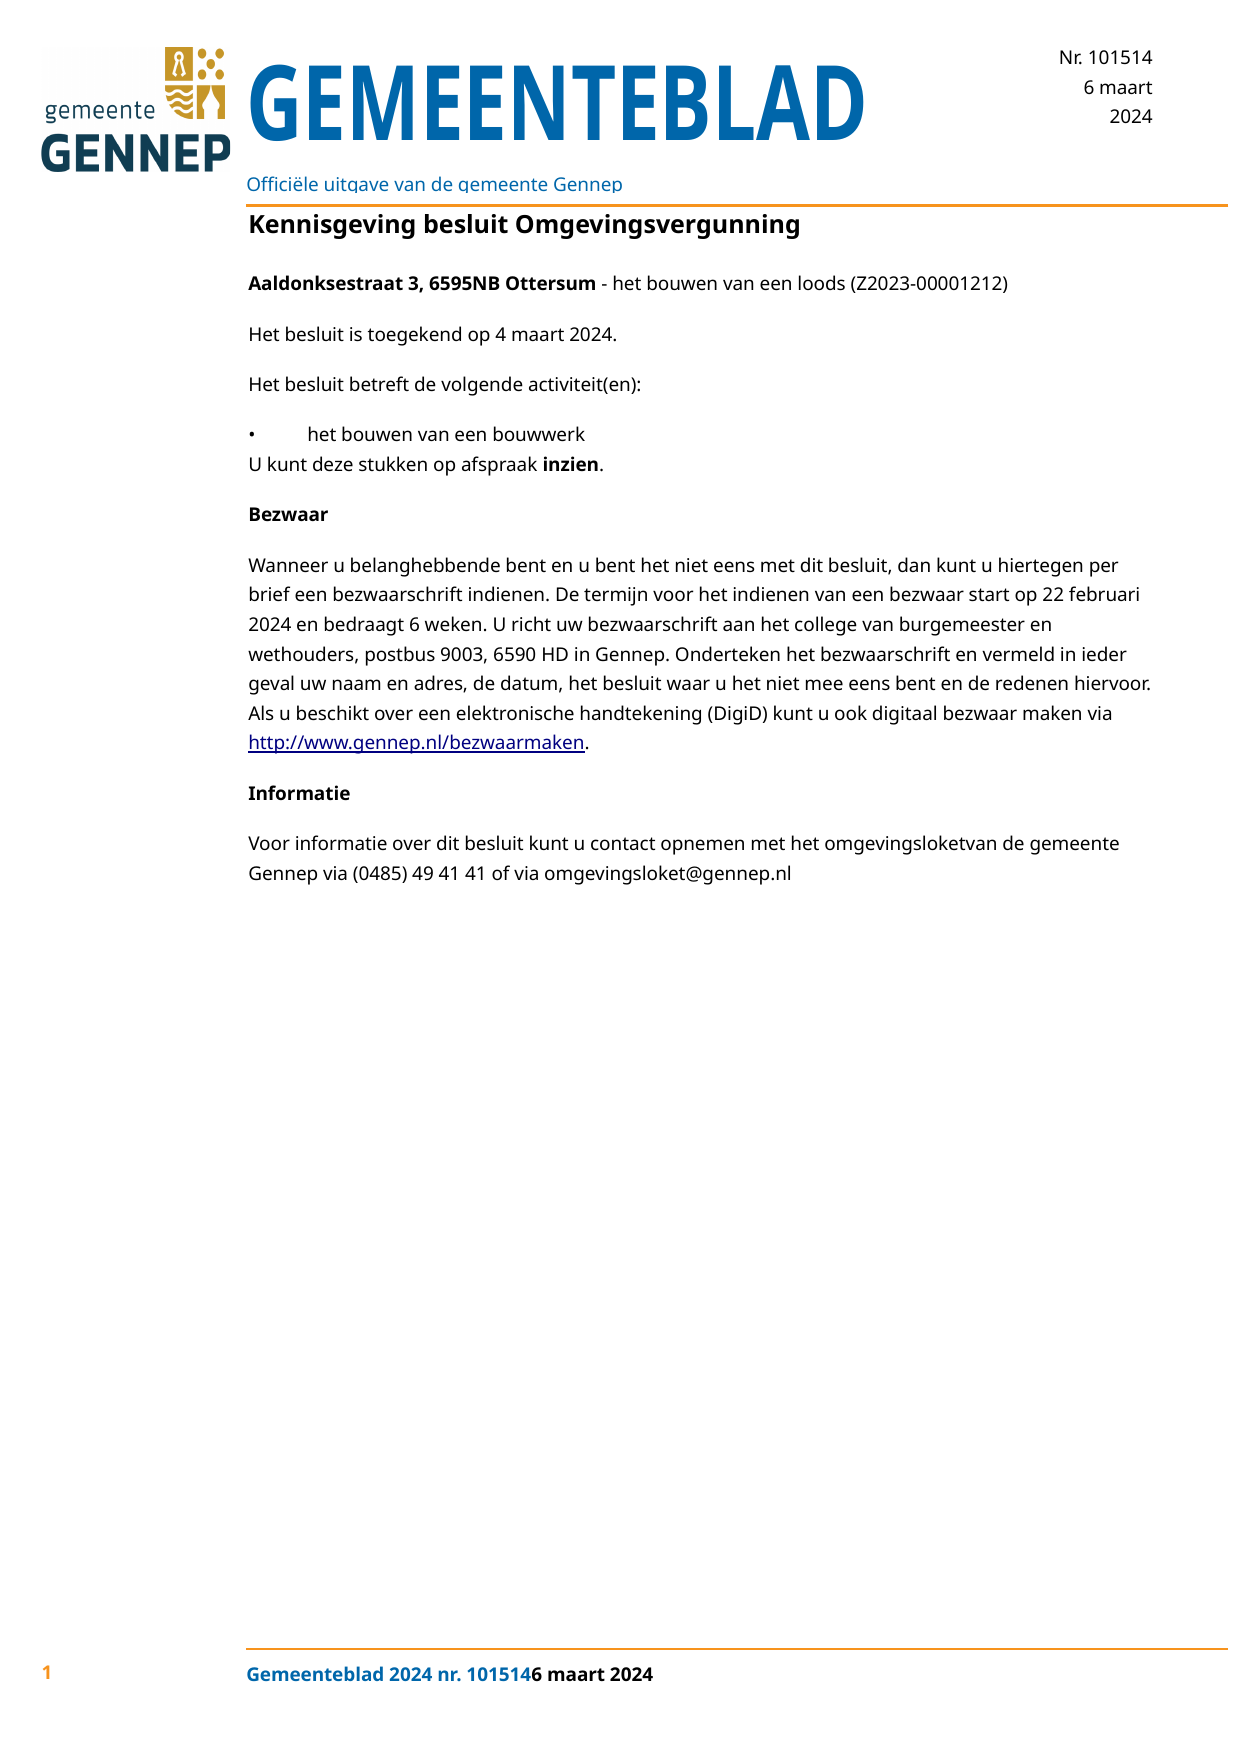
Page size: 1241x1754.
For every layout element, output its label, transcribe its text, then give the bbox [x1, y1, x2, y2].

text Bezwaar [248, 502, 1152, 527]
list het bouwen van een bouwwerk [248, 422, 1152, 447]
text U kunt deze stukken op afspraak inzien. [248, 451, 1152, 477]
text Het besluit betreft de volgende activiteit(en): [248, 371, 1152, 397]
text Aaldonksestraat 3, 6595NB Ottersum - het bouwen van een loods (Z2023-00001212) [248, 270, 1152, 296]
text Wanneer u belanghebbende bent en u bent het niet eens met dit besluit, dan kunt u hiertegen per brief een bezwaarschrift indienen. De termijn voor het indienen van een bezwaar start op 22 februari 2024 en bedraagt 6 weken. U richt uw bezwaarschrift aan het college van burgemeester en wethouders, postbus 9003, 6590 HD in Gennep. Onderteken het bezwaarschrift en vermeld in ieder geval uw naam en adres, de datum, het besluit waar u het niet mee eens bent en de redenen hiervoor. Als u beschikt over een elektronische handtekening (DigiD) kunt u ook digitaal bezwaar maken via http://www.gennep.nl/bezwaarmaken. [248, 552, 1152, 755]
picture [41, 47, 231, 172]
text Informatie [248, 780, 1152, 806]
text Kennisgeving besluit Omgevingsvergunning [248, 207, 1152, 241]
text Het besluit is toegekend op 4 maart 2024. [248, 321, 1152, 346]
text Voor informatie over dit besluit kunt u contact opnemen met het omgevingsloketvan de gemeente Gennep via (0485) 49 41 41 of via omgevingsloket@gennep.nl [248, 830, 1152, 886]
